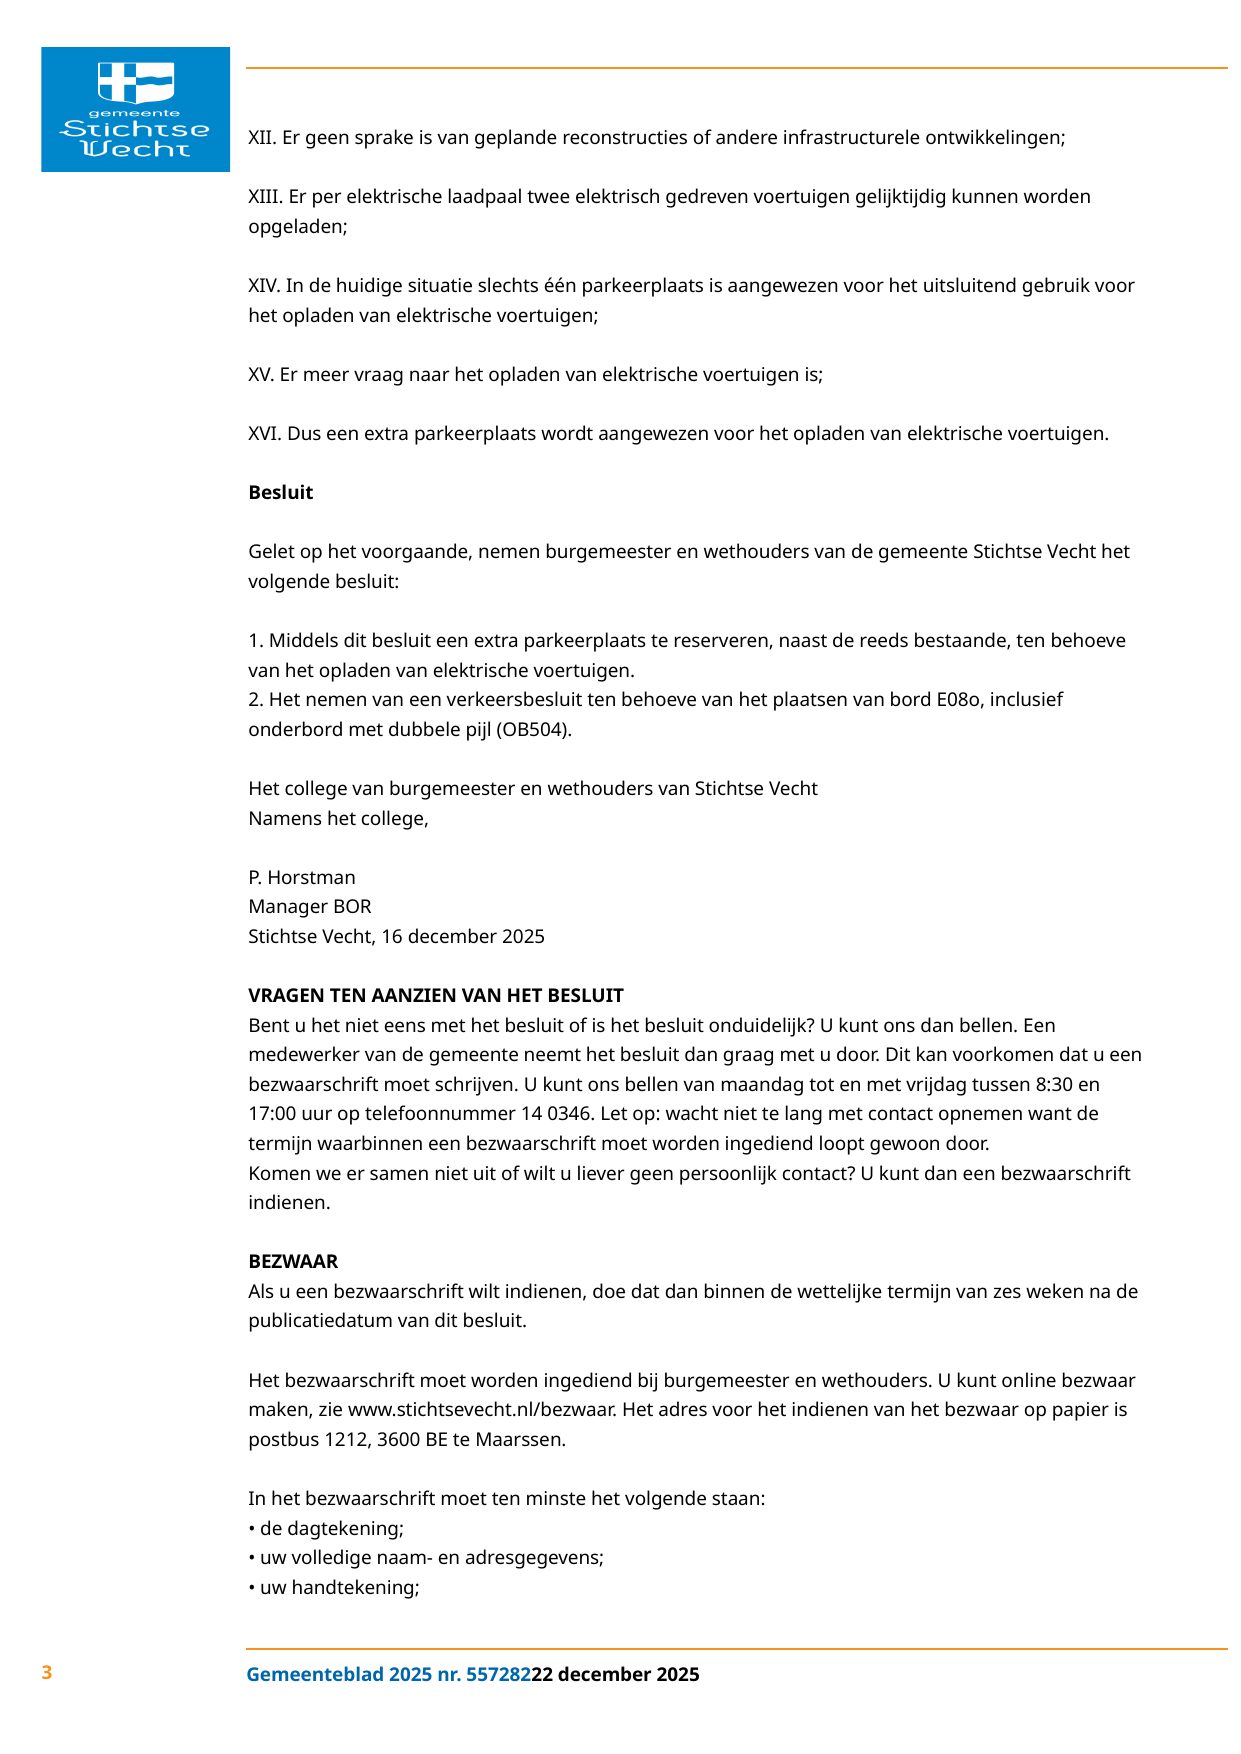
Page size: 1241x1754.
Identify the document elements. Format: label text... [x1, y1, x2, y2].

text Als u een bezwaarschrift wilt indienen, doe dat dan binnen de wettelijke termijn van zes weken na de publicatiedatum van dit besluit. [248, 1278, 1152, 1333]
text XIV. In de huidige situatie slechts één parkeerplaats is aangewezen voor het uitsluitend gebruik voor het opladen van elektrische voertuigen; [248, 272, 1152, 328]
text Manager BOR [248, 893, 1152, 919]
text P. Horstman [248, 864, 1152, 890]
text XVI. Dus een extra parkeerplaats wordt aangewezen voor het opladen van elektrische voertuigen. [248, 420, 1152, 446]
text Namens het college, [248, 805, 1152, 831]
picture [137, 63, 174, 103]
text • de dagtekening; [248, 1515, 1152, 1541]
text 1. Middels dit besluit een extra parkeerplaats te reserveren, naast de reeds bestaande, ten behoeve van het opladen van elektrische voertuigen. [248, 627, 1152, 683]
text Bent u het niet eens met het besluit of is het besluit onduidelijk? U kunt ons dan bellen. Een medewerker van de gemeente neemt het besluit dan graag met u door. Dit kan voorkomen dat u een bezwaarschrift moet schrijven. U kunt ons bellen van maandag tot en met vrijdag tussen 8:30 en 17:00 uur op telefoonnummer 14 0346. Let op: wacht niet te lang met contact opnemen want de termijn waarbinnen een bezwaarschrift moet worden ingediend loopt gewoon door. [248, 1012, 1152, 1156]
text BEZWAAR [248, 1248, 1152, 1274]
text In het bezwaarschrift moet ten minste het volgende staan: [248, 1485, 1152, 1511]
picture [99, 63, 135, 101]
text VRAGEN TEN AANZIEN VAN HET BESLUIT [248, 982, 1152, 1008]
text Gelet op het voorgaande, nemen burgemeester en wethouders van de gemeente Stichtse Vecht het volgende besluit: [248, 538, 1152, 594]
text • uw handtekening; [248, 1574, 1152, 1600]
text Het college van burgemeester en wethouders van Stichtse Vecht [248, 775, 1152, 801]
text Stichtse Vecht, 16 december 2025 [248, 923, 1152, 949]
text 2. Het nemen van een verkeersbesluit ten behoeve van het plaatsen van bord E08o, inclusief onderbord met dubbele pijl (OB504). [248, 686, 1152, 742]
text XV. Er meer vraag naar het opladen van elektrische voertuigen is; [248, 361, 1152, 387]
text Besluit [248, 479, 1152, 505]
text XIII. Er per elektrische laadpaal twee elektrisch gedreven voertuigen gelijktijdig kunnen worden opgeladen; [248, 183, 1152, 239]
text Het bezwaarschrift moet worden ingediend bij burgemeester en wethouders. U kunt online bezwaar maken, zie www.stichtsevecht.nl/bezwaar. Het adres voor het indienen van het bezwaar op papier is postbus 1212, 3600 BE te Maarssen. [248, 1367, 1152, 1452]
text XII. Er geen sprake is van geplande reconstructies of andere infrastructurele ontwikkelingen; [248, 124, 1152, 150]
text • uw volledige naam- en adresgegevens; [248, 1544, 1152, 1570]
text Komen we er samen niet uit of wilt u liever geen persoonlijk contact? U kunt dan een bezwaarschrift indienen. [248, 1160, 1152, 1215]
